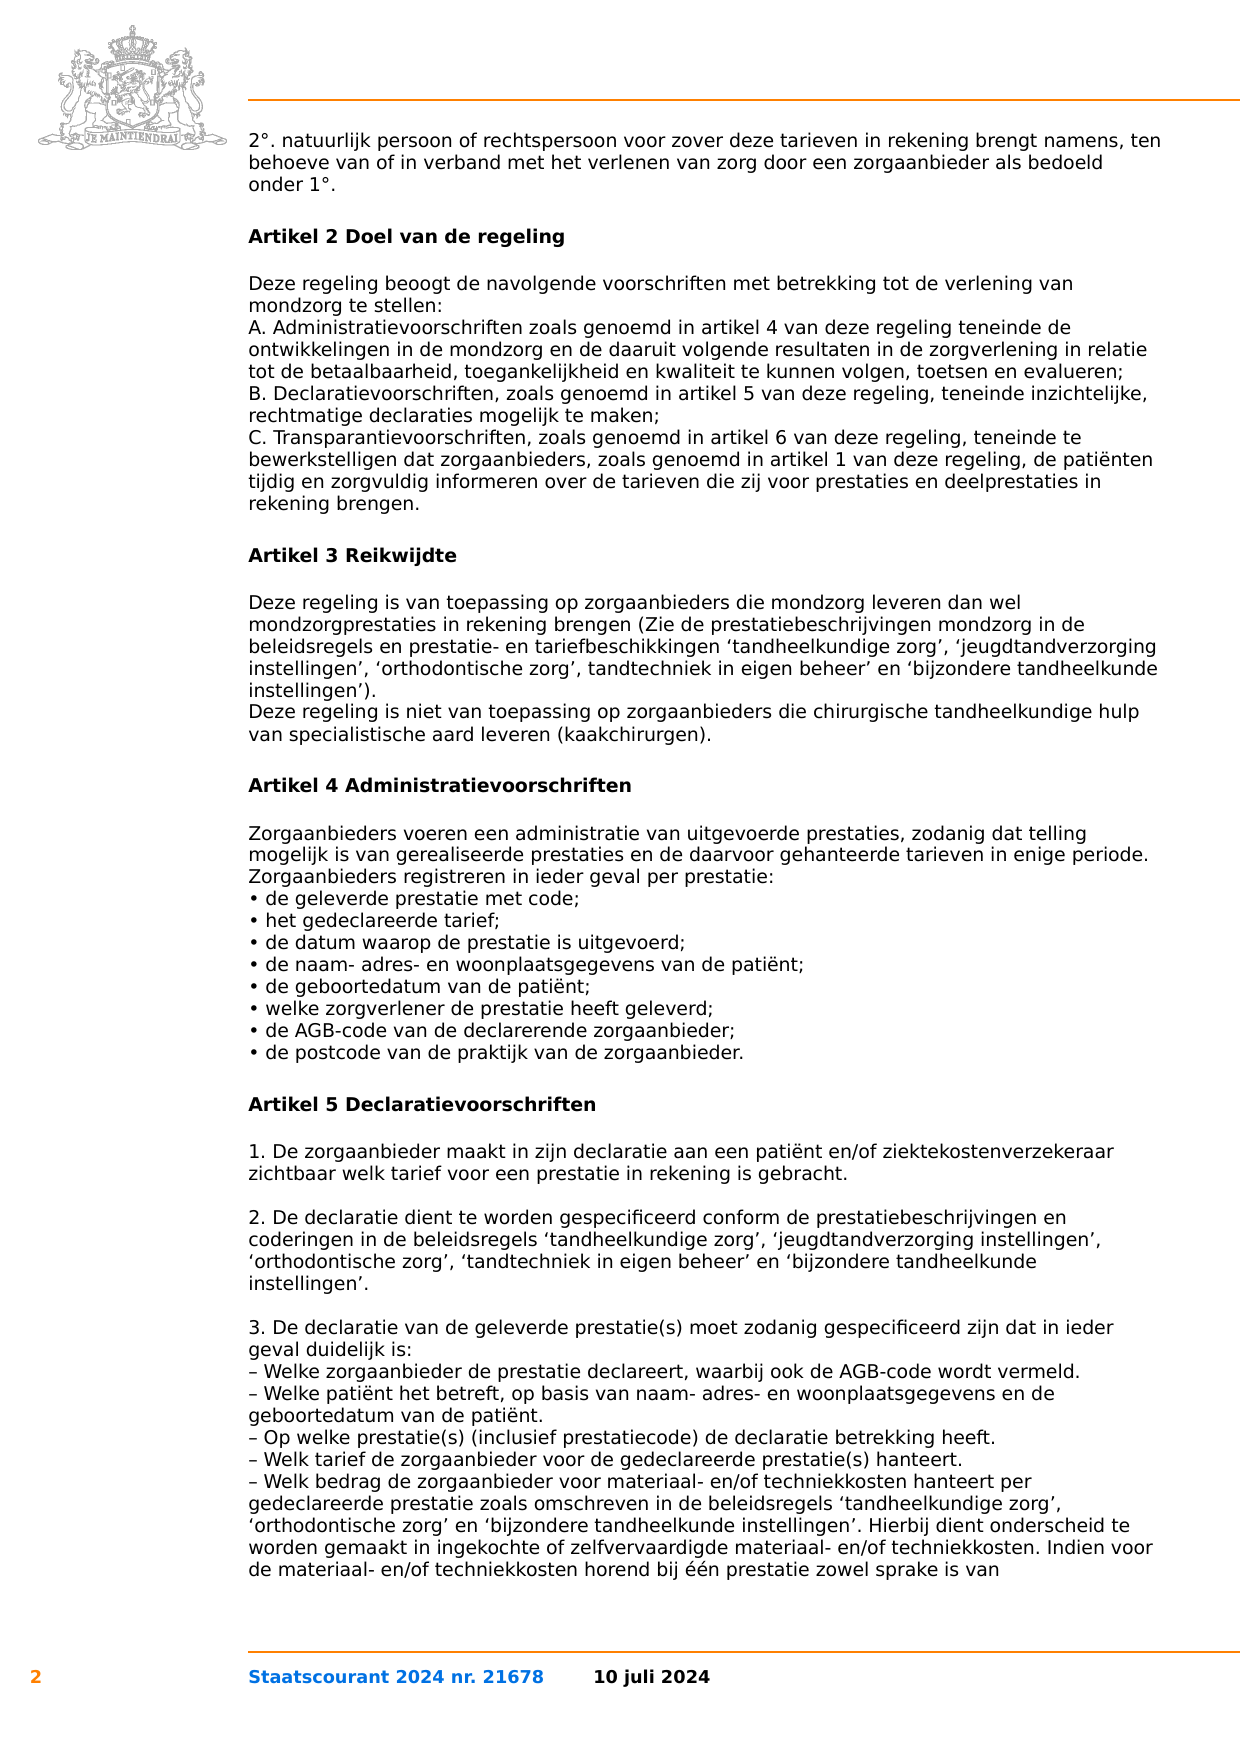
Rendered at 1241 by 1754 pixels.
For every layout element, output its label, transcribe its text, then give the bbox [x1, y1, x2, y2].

text • de datum waarop de prestatie is uitgevoerd; [248, 932, 1163, 954]
text • de geleverde prestatie met code; [248, 888, 1163, 910]
subtitle Artikel 4 Administratievoorschriften [248, 775, 1163, 797]
text • de geboortedatum van de patiënt; [248, 976, 1163, 998]
picture [38, 25, 227, 150]
text 1. De zorgaanbieder maakt in zijn declaratie aan een patiënt en/of ziektekostenverzekeraar zichtbaar welk tarief voor een prestatie in rekening is gebracht. [248, 1141, 1163, 1185]
text • de AGB-code van de declarerende zorgaanbieder; [248, 1020, 1163, 1042]
text A. Administratievoorschriften zoals genoemd in artikel 4 van deze regeling teneinde de ontwikkelingen in de mondzorg en de daaruit volgende resultaten in de zorgverlening in relatie tot de betaalbaarheid, toegankelijkheid en kwaliteit te kunnen volgen, toetsen en evalueren; [248, 317, 1163, 383]
subtitle Artikel 5 Declaratievoorschriften [248, 1094, 1163, 1116]
subtitle Artikel 2 Doel van de regeling [248, 226, 1163, 248]
text • de naam- adres- en woonplaatsgegevens van de patiënt; [248, 954, 1163, 976]
text – Welke zorgaanbieder de prestatie declareert, waarbij ook de AGB-code wordt vermeld. [248, 1361, 1163, 1383]
text B. Declaratievoorschriften, zoals genoemd in artikel 5 van deze regeling, teneinde inzichtelijke, rechtmatige declaraties mogelijk te maken; [248, 383, 1163, 427]
text • welke zorgverlener de prestatie heeft geleverd; [248, 998, 1163, 1020]
text Deze regeling beoogt de navolgende voorschriften met betrekking tot de verlening van mondzorg te stellen: [248, 273, 1163, 317]
text • het gedeclareerde tarief; [248, 910, 1163, 932]
text 3. De declaratie van de geleverde prestatie(s) moet zodanig gespecificeerd zijn dat in ieder geval duidelijk is: [248, 1317, 1163, 1361]
text – Op welke prestatie(s) (inclusief prestatiecode) de declaratie betrekking heeft. [248, 1427, 1163, 1449]
text 2°. natuurlijk persoon of rechtspersoon voor zover deze tarieven in rekening brengt namens, ten behoeve van of in verband met het verlenen van zorg door een zorgaanbieder als bedoeld onder 1°. [248, 130, 1163, 196]
text 2. De declaratie dient te worden gespecificeerd conform de prestatiebeschrijvingen en coderingen in de beleidsregels ‘tandheelkundige zorg’, ‘jeugdtandverzorging instellingen’, ‘orthodontische zorg’, ‘tandtechniek in eigen beheer’ en ‘bijzondere tandheelkunde instellingen’. [248, 1207, 1163, 1295]
text – Welk tarief de zorgaanbieder voor de gedeclareerde prestatie(s) hanteert. [248, 1449, 1163, 1471]
text C. Transparantievoorschriften, zoals genoemd in artikel 6 van deze regeling, teneinde te bewerkstelligen dat zorgaanbieders, zoals genoemd in artikel 1 van deze regeling, de patiënten tijdig en zorgvuldig informeren over de tarieven die zij voor prestaties en deelprestaties in rekening brengen. [248, 427, 1163, 514]
subtitle Artikel 3 Reikwijdte [248, 544, 1163, 567]
text • de postcode van de praktijk van de zorgaanbieder. [248, 1042, 1163, 1064]
text Zorgaanbieders voeren een administratie van uitgevoerde prestaties, zodanig dat telling mogelijk is van gerealiseerde prestaties en de daarvoor gehanteerde tarieven in enige periode. Zorgaanbieders registreren in ieder geval per prestatie: [248, 822, 1163, 888]
text Deze regeling is van toepassing op zorgaanbieders die mondzorg leveren dan wel mondzorgprestaties in rekening brengen (Zie de prestatiebeschrijvingen mondzorg in de beleidsregels en prestatie- en tariefbeschikkingen ‘tandheelkundige zorg’, ‘jeugdtandverzorging instellingen’, ‘orthodontische zorg’, tandtechniek in eigen beheer’ en ‘bijzondere tandheelkunde instellingen’). [248, 592, 1163, 701]
text – Welke patiënt het betreft, op basis van naam- adres- en woonplaatsgegevens en de geboortedatum van de patiënt. [248, 1383, 1163, 1427]
text – Welk bedrag de zorgaanbieder voor materiaal- en/of techniekkosten hanteert per gedeclareerde prestatie zoals omschreven in de beleidsregels ‘tandheelkundige zorg’, ‘orthodontische zorg’ en ‘bijzondere tandheelkunde instellingen’. Hierbij dient onderscheid te worden gemaakt in ingekochte of zelfvervaardigde materiaal- en/of techniekkosten. Indien voor de materiaal- en/of techniekkosten horend bij één prestatie zowel sprake is van [248, 1471, 1163, 1581]
text Deze regeling is niet van toepassing op zorgaanbieders die chirurgische tandheelkundige hulp van specialistische aard leveren (kaakchirurgen). [248, 701, 1163, 745]
